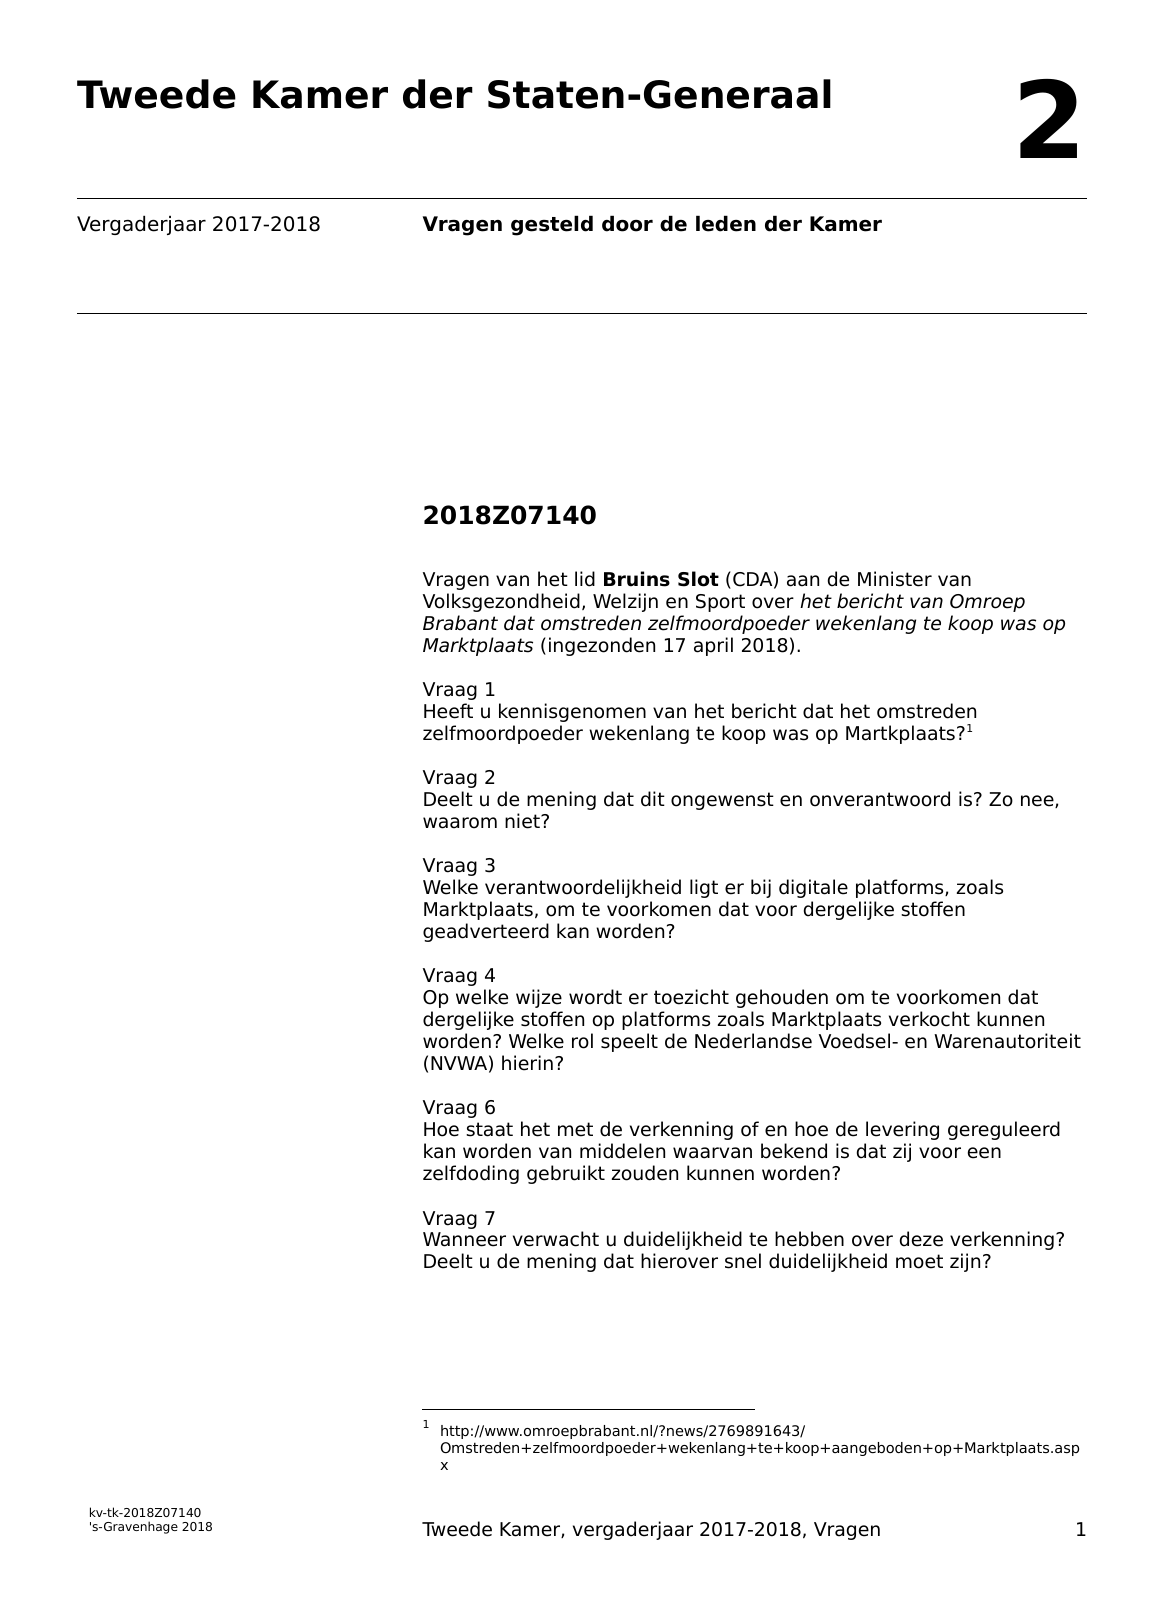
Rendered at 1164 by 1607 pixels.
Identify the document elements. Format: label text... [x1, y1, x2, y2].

text Op welke wijze wordt er toezicht gehouden om te voorkomen dat dergelijke stoffen op platforms zoals Marktplaats verkocht kunnen worden? Welke rol speelt de Nederlandse Voedsel- en Warenautoriteit (NVWA) hierin? [422, 987, 1087, 1075]
text Heeft u kennisgenomen van het bericht dat het omstreden zelfmoordpoeder wekenlang te koop was op Martkplaats? [422, 701, 1087, 745]
text 's-Gravenhage 2018 [88, 1520, 323, 1534]
text Deelt u de mening dat dit ongewenst en onverantwoord is? Zo nee, waarom niet? [422, 789, 1087, 833]
text Vraag 6 [422, 1097, 1087, 1119]
text Vraag 2 [422, 767, 1087, 789]
table_header 2 [886, 59, 1087, 198]
text Vraag 7 [422, 1207, 1087, 1229]
text Welke verantwoordelijkheid ligt er bij digitale platforms, zoals Marktplaats, om te voorkomen dat voor dergelijke stoffen geadverteerd kan worden? [422, 877, 1087, 943]
text http://www.omroepbrabant.nl/?news/2769891643/Omstreden+zelfmoordpoeder+wekenlang+te+koop+aangeboden+op+Marktplaats.aspx [422, 1418, 1087, 1474]
text Vraag 3 [422, 855, 1087, 877]
table_cell Vragen gesteld door de leden der Kamer [422, 199, 1087, 313]
text Vraag 4 [422, 965, 1087, 987]
text Vragen van het lid Bruins Slot (CDA) aan de Minister van Volksgezondheid, Welzijn en Sport over het bericht van Omroep Brabant dat omstreden zelfmoordpoeder wekenlang te koop was op Marktplaats (ingezonden 17 april 2018). [422, 569, 1087, 657]
text Hoe staat het met de verkenning of en hoe de levering gereguleerd kan worden van middelen waarvan bekend is dat zij voor een zelfdoding gebruikt zouden kunnen worden? [422, 1119, 1087, 1185]
table_cell Vergaderjaar 2017-2018 [77, 199, 422, 313]
text kv-tk-2018Z07140 [88, 1506, 323, 1520]
text 2018Z07140 [422, 501, 1087, 531]
text Vraag 1 [422, 679, 1087, 701]
text Wanneer verwacht u duidelijkheid te hebben over deze verkenning? Deelt u de mening dat hierover snel duidelijkheid moet zijn? [422, 1229, 1087, 1273]
table_header Tweede Kamer der Staten-Generaal [77, 59, 886, 198]
